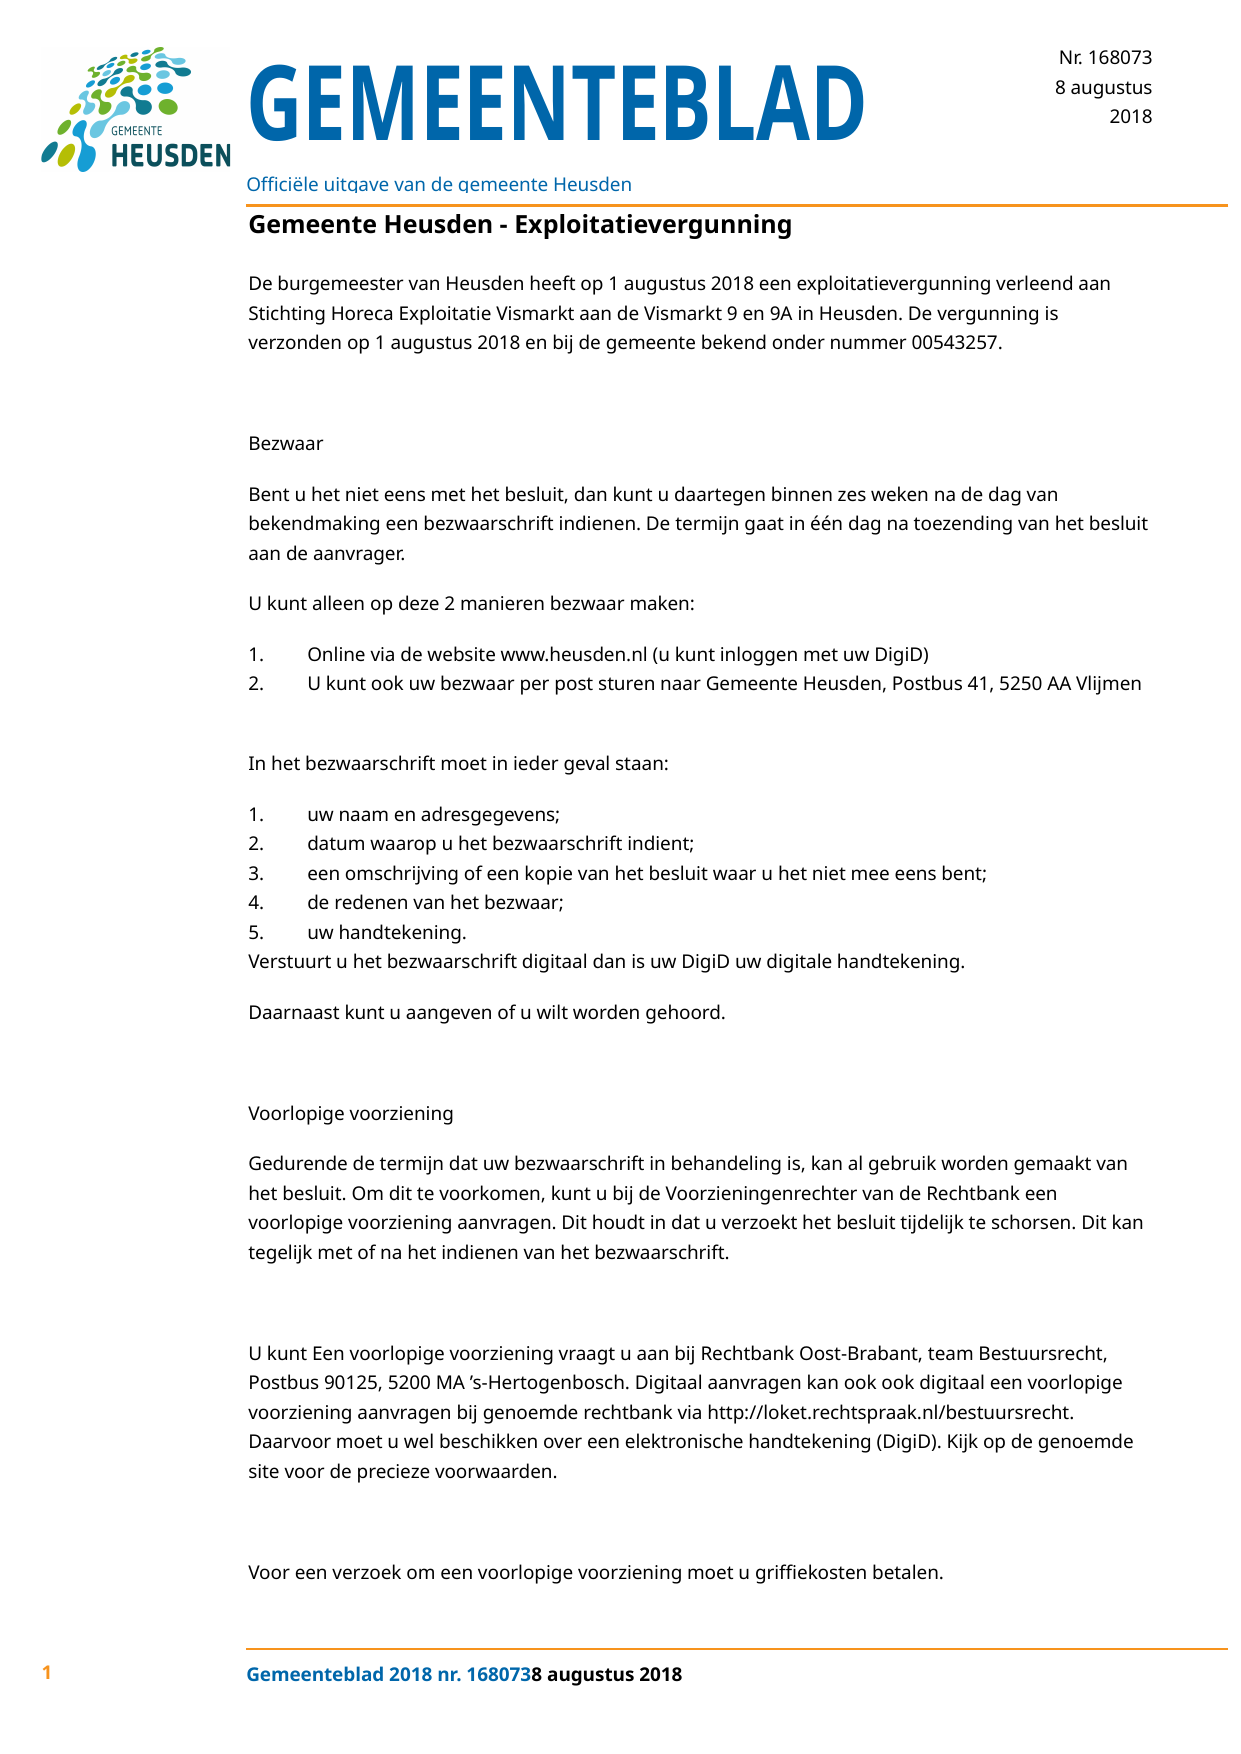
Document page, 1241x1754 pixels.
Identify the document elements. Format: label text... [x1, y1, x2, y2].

list uw naam en adresgegevens; [248, 801, 1152, 826]
list datum waarop u het bezwaarschrift indient; [248, 830, 1152, 856]
list Online via de website www.heusden.nl (u kunt inloggen met uw DigiD) [248, 641, 1152, 666]
list de redenen van het bezwaar; [248, 889, 1152, 915]
text Gedurende de termijn dat uw bezwaarschrift in behandeling is, kan al gebruik worden gemaakt van het besluit. Om dit te voorkomen, kunt u bij de Voorzieningenrechter van de Rechtbank een voorlopige voorziening aanvragen. Dit houdt in dat u verzoekt het besluit tijdelijk te schorsen. Dit kan tegelijk met of na het indienen van het bezwaarschrift. [248, 1150, 1152, 1265]
text Verstuurt u het bezwaarschrift digitaal dan is uw DigiD uw digitale handtekening. [248, 949, 1152, 974]
text Bent u het niet eens met het besluit, dan kunt u daartegen binnen zes weken na de dag van bekendmaking een bezwaarschrift indienen. De termijn gaat in één dag na toezending van het besluit aan de aanvrager. [248, 481, 1152, 566]
text Voorlopige voorziening [248, 1100, 1152, 1126]
text De burgemeester van Heusden heeft op 1 augustus 2018 een exploitatievergunning verleend aan Stichting Horeca Exploitatie Vismarkt aan de Vismarkt 9 en 9A in Heusden. De vergunning is verzonden op 1 augustus 2018 en bij de gemeente bekend onder nummer 00543257. [248, 270, 1152, 355]
picture [41, 47, 231, 172]
list U kunt ook uw bezwaar per post sturen naar Gemeente Heusden, Postbus 41, 5250 AA Vlijmen [248, 670, 1152, 696]
text Voor een verzoek om een voorlopige voorziening moet u griffiekosten betalen. [248, 1559, 1152, 1585]
text U kunt Een voorlopige voorziening vraagt u aan bij Rechtbank Oost-Brabant, team Bestuursrecht, Postbus 90125, 5200 MA ’s-Hertogenbosch. Digitaal aanvragen kan ook ook digitaal een voorlopige voorziening aanvragen bij genoemde rechtbank via http://loket.rechtspraak.nl/bestuursrecht. Daarvoor moet u wel beschikken over een elektronische handtekening (DigiD). Kijk op de genoemde site voor de precieze voorwaarden. [248, 1340, 1152, 1484]
list een omschrijving of een kopie van het besluit waar u het niet mee eens bent; [248, 860, 1152, 886]
text Gemeente Heusden - Exploitatievergunning [248, 207, 1152, 241]
text Bezwaar [248, 430, 1152, 456]
text Daarnaast kunt u aangeven of u wilt worden gehoord. [248, 999, 1152, 1025]
text In het bezwaarschrift moet in ieder geval staan: [248, 750, 1152, 776]
text U kunt alleen op deze 2 manieren bezwaar maken: [248, 590, 1152, 616]
list uw handtekening. [248, 919, 1152, 945]
